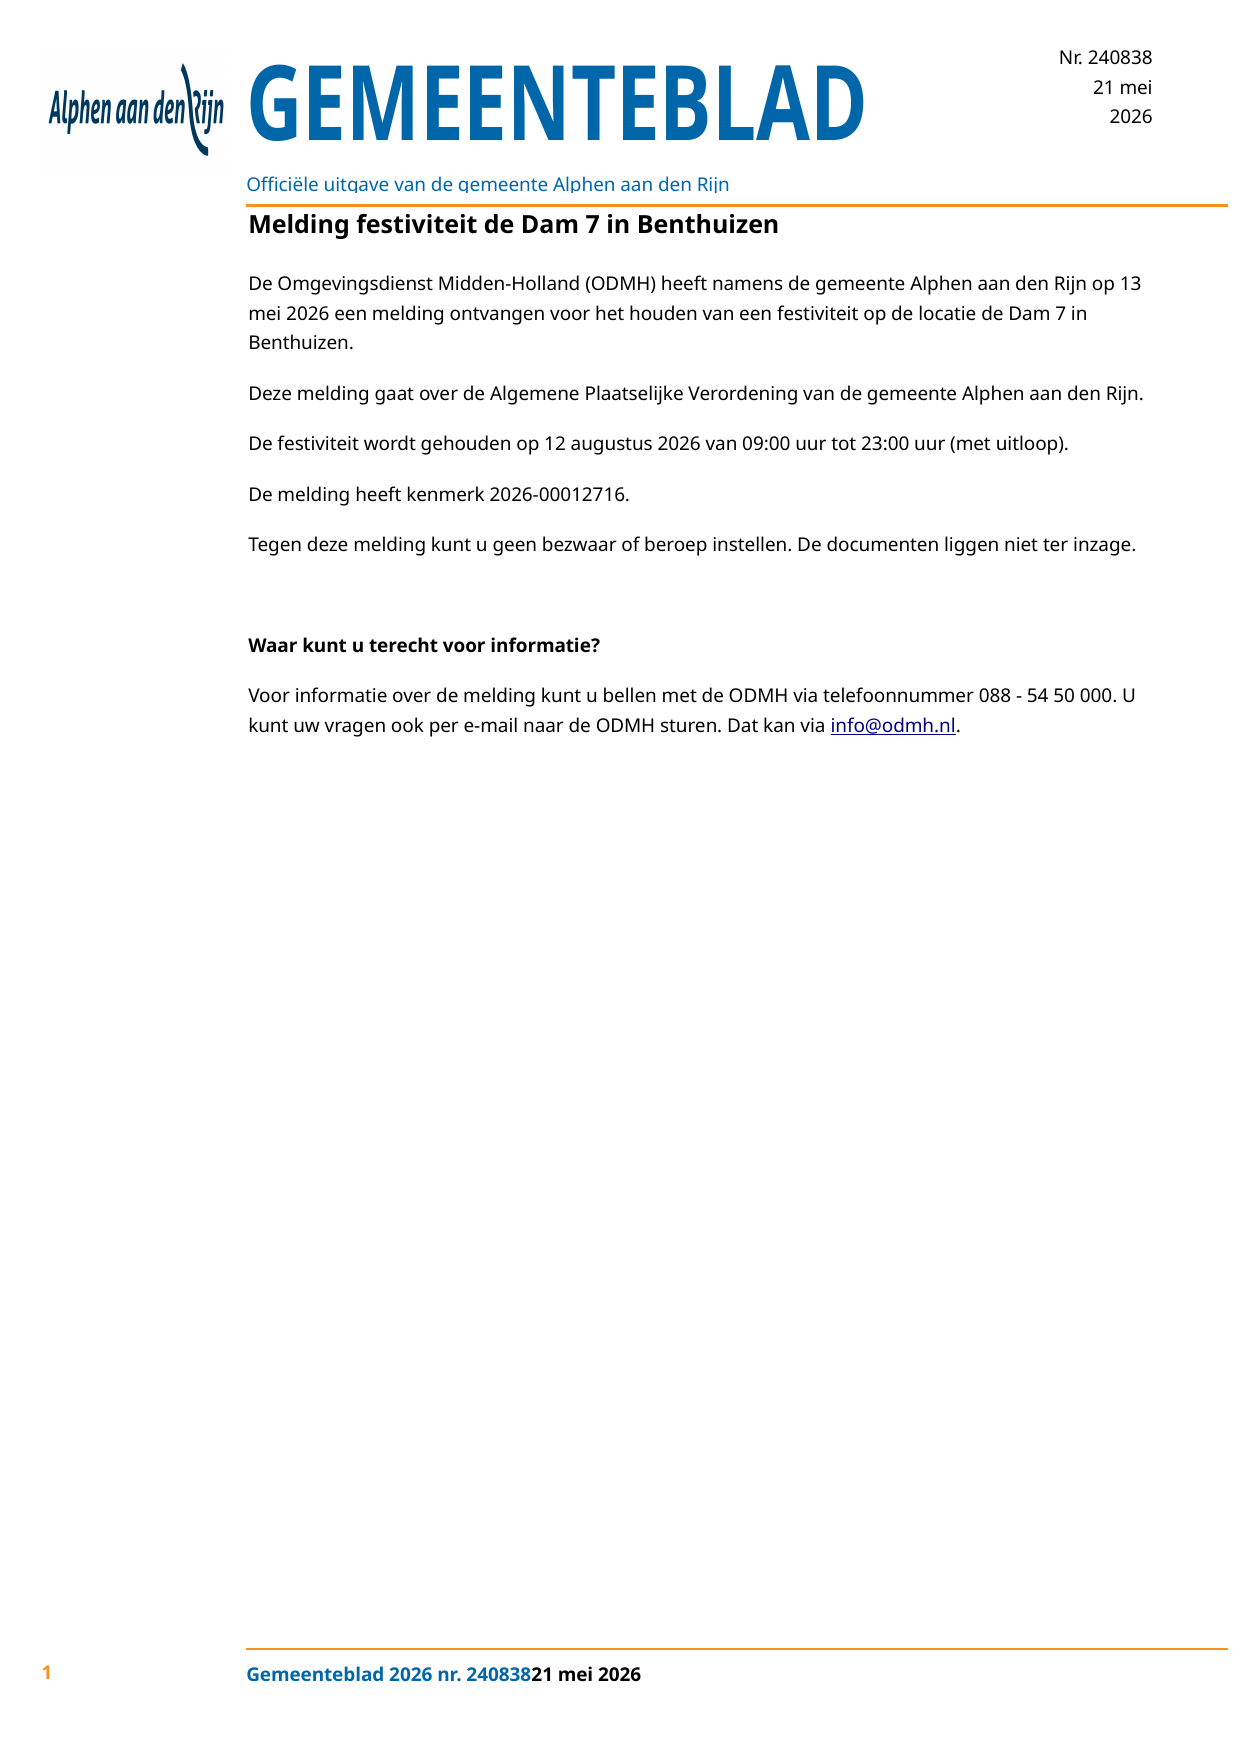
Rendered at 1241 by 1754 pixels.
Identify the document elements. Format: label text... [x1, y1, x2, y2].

text Melding festiviteit de Dam 7 in Benthuizen [248, 207, 1152, 241]
picture [41, 47, 231, 172]
text De Omgevingsdienst Midden-Holland (ODMH) heeft namens de gemeente Alphen aan den Rijn op 13 mei 2026 een melding ontvangen voor het houden van een festiviteit op de locatie de Dam 7 in Benthuizen. [248, 270, 1152, 355]
text Tegen deze melding kunt u geen bezwaar of beroep instellen. De documenten liggen niet ter inzage. [248, 531, 1152, 557]
text Voor informatie over de melding kunt u bellen met de ODMH via telefoonnummer 088 - 54 50 000. U kunt uw vragen ook per e-mail naar de ODMH sturen. Dat kan via info@odmh.nl. [248, 682, 1152, 738]
text Waar kunt u terecht voor informatie? [248, 632, 1152, 658]
text De melding heeft kenmerk 2026-00012716. [248, 481, 1152, 506]
text Deze melding gaat over de Algemene Plaatselijke Verordening van de gemeente Alphen aan den Rijn. [248, 380, 1152, 406]
text De festiviteit wordt gehouden op 12 augustus 2026 van 09:00 uur tot 23:00 uur (met uitloop). [248, 430, 1152, 456]
